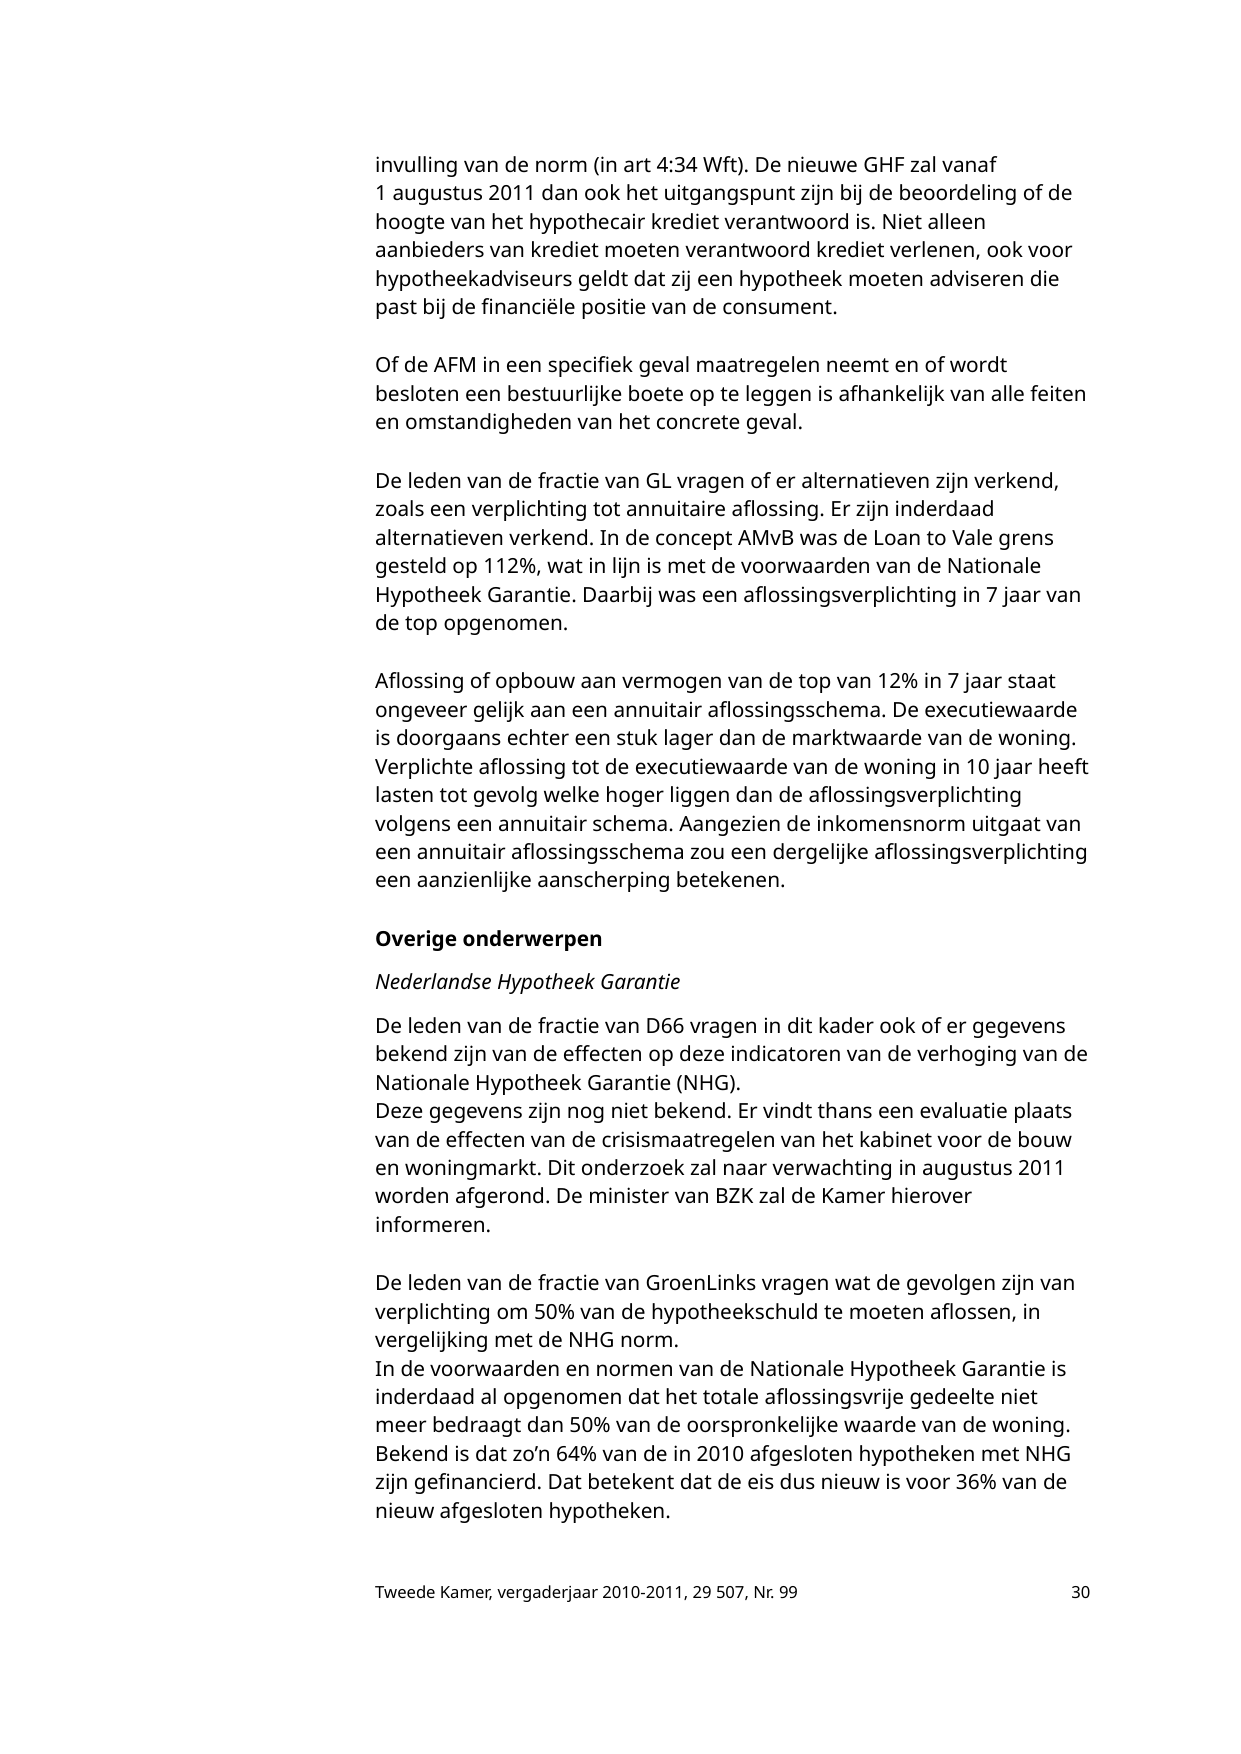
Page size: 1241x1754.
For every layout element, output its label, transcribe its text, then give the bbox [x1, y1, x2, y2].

text Deze gegevens zijn nog niet bekend. Er vindt thans een evaluatie plaats van de effecten van de crisismaatregelen van het kabinet voor de bouw en woningmarkt. Dit onderzoek zal naar verwachting in augustus 2011 worden afgerond. De minister van BZK zal de Kamer hierover informeren. [375, 1096, 1090, 1238]
text Nederlandse Hypotheek Garantie [375, 967, 1090, 996]
text Of de AFM in een specifiek geval maatregelen neemt en of wordt besloten een bestuurlijke boete op te leggen is afhankelijk van alle feiten en omstandigheden van het concrete geval. [375, 351, 1090, 436]
text Overige onderwerpen [375, 924, 1090, 952]
text invulling van de norm (in art 4:34 Wft). De nieuwe GHF zal vanaf 1 augustus 2011 dan ook het uitgangspunt zijn bij de beoordeling of de hoogte van het hypothecair krediet verantwoord is. Niet alleen aanbieders van krediet moeten verantwoord krediet verlenen, ook voor hypotheekadviseurs geldt dat zij een hypotheek moeten adviseren die past bij de financiële positie van de consument. [375, 150, 1090, 321]
text De leden van de fractie van D66 vragen in dit kader ook of er gegevens bekend zijn van de effecten op deze indicatoren van de verhoging van de Nationale Hypotheek Garantie (NHG). [375, 1011, 1090, 1096]
text Aflossing of opbouw aan vermogen van de top van 12% in 7 jaar staat ongeveer gelijk aan een annuitair aflossingsschema. De executiewaarde is doorgaans echter een stuk lager dan de marktwaarde van de woning. Verplichte aflossing tot de executiewaarde van de woning in 10 jaar heeft lasten tot gevolg welke hoger liggen dan de aflossingsverplichting volgens een annuitair schema. Aangezien de inkomensnorm uitgaat van een annuitair aflossingsschema zou een dergelijke aflossingsverplichting een aanzienlijke aanscherping betekenen. [375, 667, 1090, 894]
text De leden van de fractie van GroenLinks vragen wat de gevolgen zijn van verplichting om 50% van de hypotheekschuld te moeten aflossen, in vergelijking met de NHG norm. [375, 1268, 1090, 1354]
text In de voorwaarden en normen van de Nationale Hypotheek Garantie is inderdaad al opgenomen dat het totale aflossingsvrije gedeelte niet meer bedraagt dan 50% van de oorspronkelijke waarde van de woning. Bekend is dat zo’n 64% van de in 2010 afgesloten hypotheken met NHG zijn gefinancierd. Dat betekent dat de eis dus nieuw is voor 36% van de nieuw afgesloten hypotheken. [375, 1354, 1090, 1524]
text De leden van de fractie van GL vragen of er alternatieven zijn verkend, zoals een verplichting tot annuitaire aflossing. Er zijn inderdaad alternatieven verkend. In de concept AMvB was de Loan to Vale grens gesteld op 112%, wat in lijn is met de voorwaarden van de Nationale Hypotheek Garantie. Daarbij was een aflossingsverplichting in 7 jaar van de top opgenomen. [375, 466, 1090, 637]
